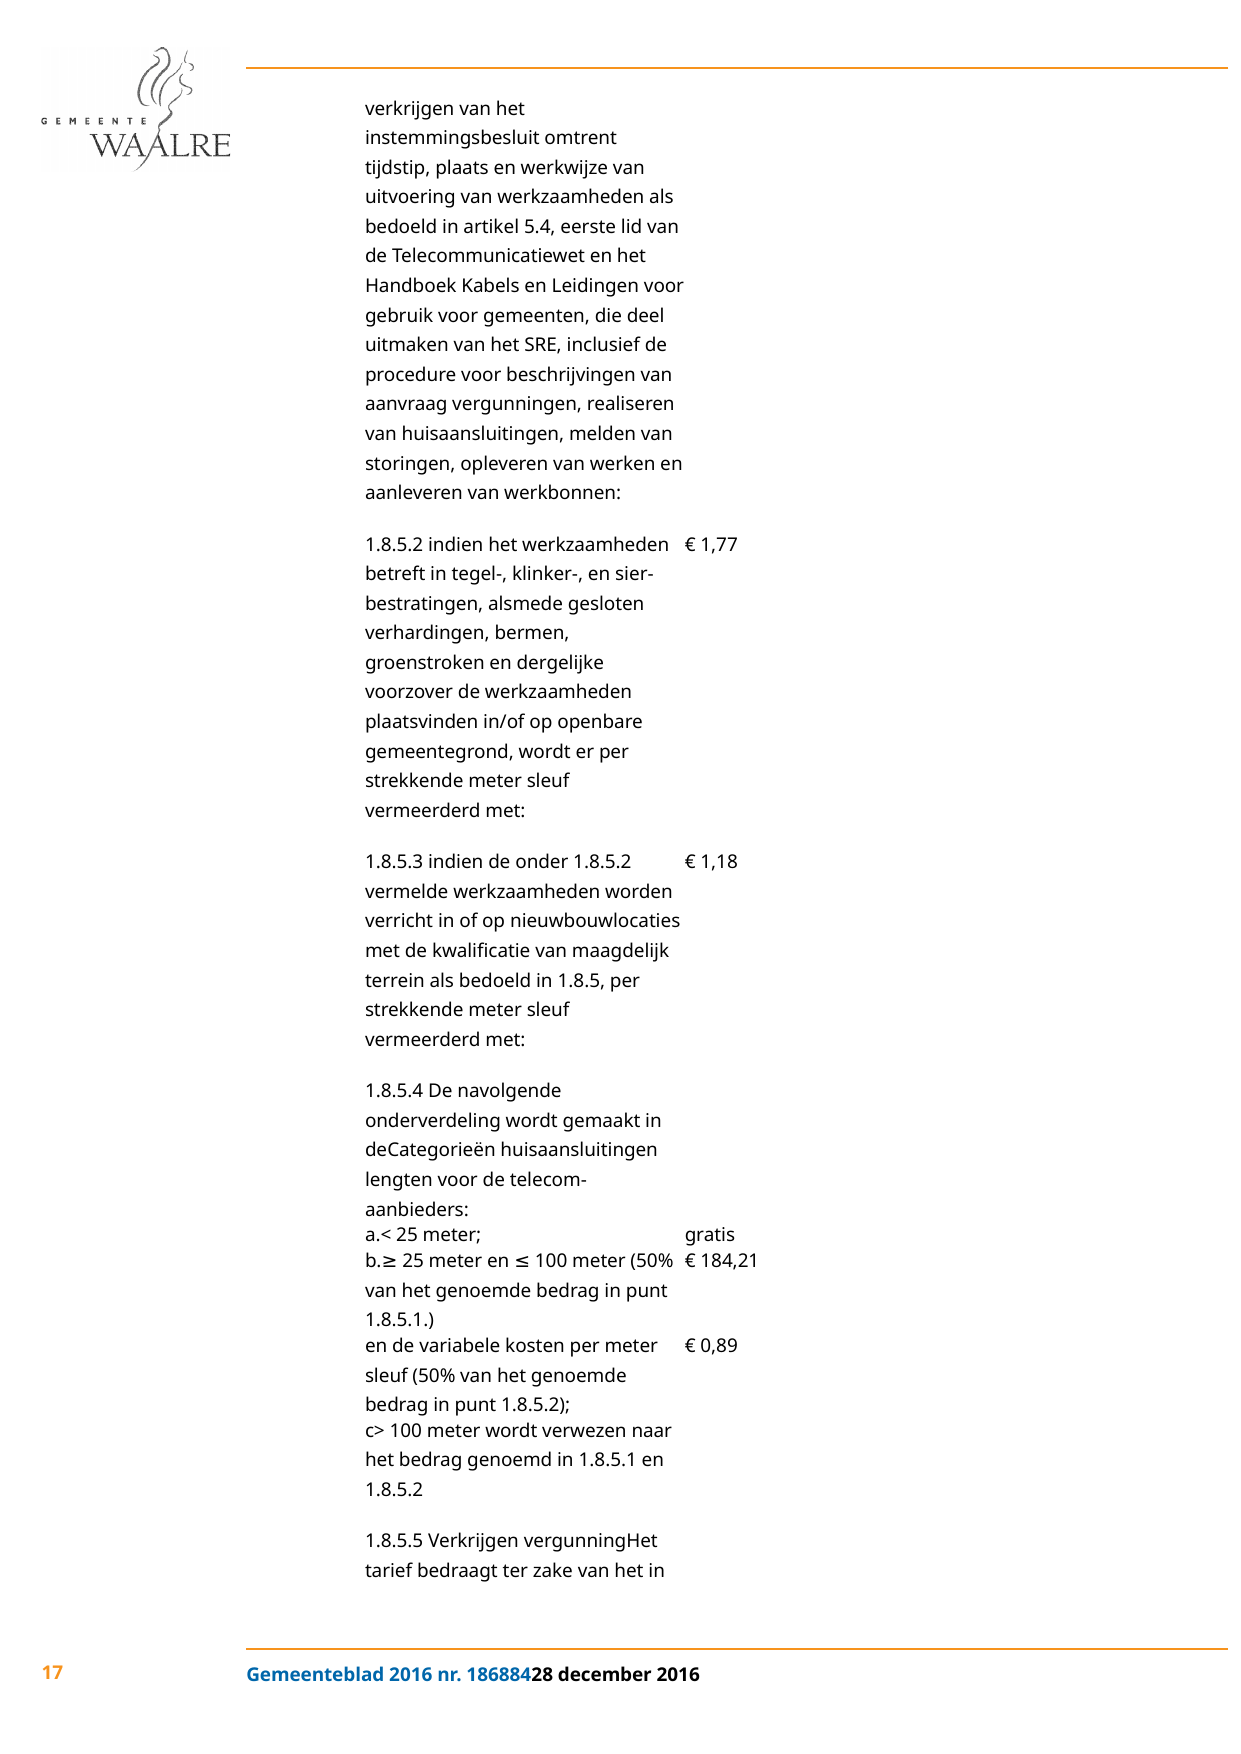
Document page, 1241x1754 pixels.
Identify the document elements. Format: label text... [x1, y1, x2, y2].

table_cell [918, 823, 1035, 848]
table_cell [365, 1052, 684, 1077]
table_cell [801, 823, 918, 848]
table_cell [1035, 1502, 1152, 1528]
table_cell [918, 505, 1035, 531]
table_cell [918, 95, 1035, 505]
table_cell [801, 1052, 918, 1077]
table_cell [248, 1502, 365, 1528]
table_cell [1035, 1078, 1152, 1222]
table_cell [685, 1052, 801, 1077]
table_cell [918, 1247, 1035, 1332]
table_cell [801, 1417, 918, 1502]
table_cell [248, 95, 365, 505]
table_cell [248, 823, 365, 848]
table_cell [801, 95, 918, 505]
table_cell en de variabele kosten per meter sleuf (50% van het genoemde bedrag in punt 1.8.5.2); [365, 1332, 684, 1417]
table_cell 1.8.5.2 indien het werkzaamheden betreft in tegel-, klinker-, en sier-bestratingen, alsmede gesloten verhardingen, bermen, groenstroken en dergelijke voorzover de werkzaamheden plaatsvinden in/of op openbare gemeentegrond, wordt er per strekkende meter sleuf vermeerderd met: [365, 531, 684, 823]
table_cell [248, 1528, 365, 1583]
table_cell [365, 823, 684, 848]
table_cell [1035, 1222, 1152, 1247]
table_cell [685, 95, 801, 505]
table_cell [801, 1332, 918, 1417]
picture [41, 47, 231, 172]
table_cell [685, 1528, 801, 1583]
table_cell [248, 505, 365, 531]
table_cell [685, 1502, 801, 1528]
table_cell [1035, 1332, 1152, 1417]
table_cell [248, 1417, 365, 1502]
table_cell [1035, 1247, 1152, 1332]
table_cell [801, 505, 918, 531]
table_cell [918, 849, 1035, 1052]
table_cell [685, 823, 801, 848]
table_cell [248, 849, 365, 1052]
table_cell [801, 1528, 918, 1583]
table_cell [365, 505, 684, 531]
table_cell [801, 1078, 918, 1222]
table_cell verkrijgen van het instemmingsbesluit omtrent tijdstip, plaats en werkwijze van uitvoering van werkzaamheden als bedoeld in artikel 5.4, eerste lid van de Telecommunicatiewet en het Handboek Kabels en Leidingen voor gebruik voor gemeenten, die deel uitmaken van het SRE, inclusief de procedure voor beschrijvingen van aanvraag vergunningen, realiseren van huisaansluitingen, melden van storingen, opleveren van werken en aanleveren van werkbonnen: [365, 95, 684, 505]
table_cell € 0,89 [685, 1332, 801, 1417]
table_cell b.≥ 25 meter en ≤ 100 meter (50% van het genoemde bedrag in punt 1.8.5.1.) [365, 1247, 684, 1332]
table_cell [1035, 1052, 1152, 1077]
table_cell [918, 1332, 1035, 1417]
table_cell [248, 1247, 365, 1332]
table_cell [1035, 1417, 1152, 1502]
table_cell [248, 1222, 365, 1247]
table_cell [801, 531, 918, 823]
table_cell [1035, 531, 1152, 823]
table_cell [1035, 849, 1152, 1052]
table_cell [918, 1417, 1035, 1502]
table_cell [918, 1222, 1035, 1247]
table_cell [801, 849, 918, 1052]
table_cell [918, 1528, 1035, 1583]
table_cell [685, 505, 801, 531]
table_cell [801, 1247, 918, 1332]
table_cell a.< 25 meter; [365, 1222, 684, 1247]
table_cell 1.8.5.5 Verkrijgen vergunningHet tarief bedraagt ter zake van het in [365, 1528, 684, 1583]
table_cell [1035, 95, 1152, 505]
table_cell [248, 1078, 365, 1222]
table_cell [918, 1052, 1035, 1077]
table_cell [801, 1222, 918, 1247]
table_cell [248, 531, 365, 823]
table_cell [248, 1052, 365, 1077]
table_cell gratis [685, 1222, 801, 1247]
table_cell [1035, 505, 1152, 531]
table_cell [248, 1332, 365, 1417]
table_cell [918, 531, 1035, 823]
table_cell [1035, 1528, 1152, 1583]
table_cell [685, 1078, 801, 1222]
table_cell € 1,18 [685, 849, 801, 1052]
table_cell [1035, 823, 1152, 848]
table_cell € 1,77 [685, 531, 801, 823]
table_cell [801, 1502, 918, 1528]
table_cell [365, 1502, 684, 1528]
table_cell [685, 1417, 801, 1502]
table_cell c> 100 meter wordt verwezen naar het bedrag genoemd in 1.8.5.1 en 1.8.5.2 [365, 1417, 684, 1502]
table_cell [918, 1502, 1035, 1528]
table_cell € 184,21 [685, 1247, 801, 1332]
table_cell [918, 1078, 1035, 1222]
table_cell 1.8.5.4 De navolgende onderverdeling wordt gemaakt in deCategorieën huisaansluitingen lengten voor de telecom-aanbieders: [365, 1078, 684, 1222]
table_cell 1.8.5.3 indien de onder 1.8.5.2 vermelde werkzaamheden worden verricht in of op nieuwbouwlocaties met de kwalificatie van maagdelijk terrein als bedoeld in 1.8.5, per strekkende meter sleuf vermeerderd met: [365, 849, 684, 1052]
